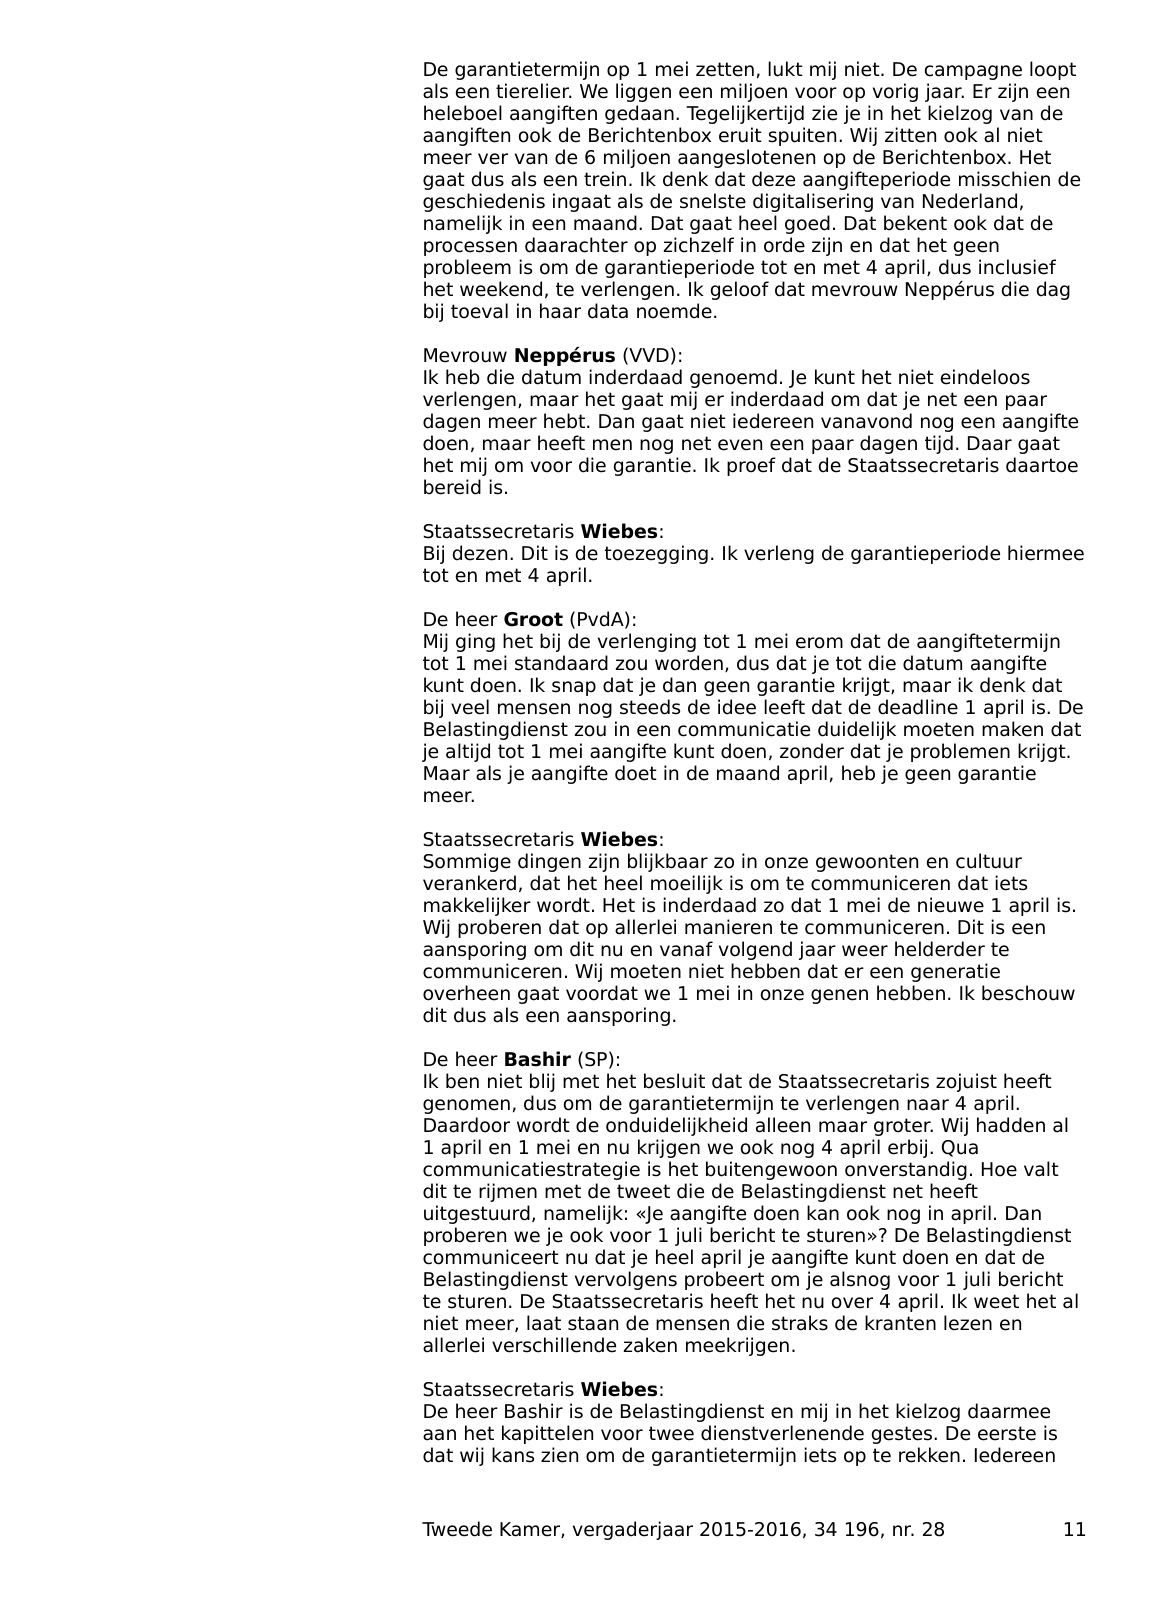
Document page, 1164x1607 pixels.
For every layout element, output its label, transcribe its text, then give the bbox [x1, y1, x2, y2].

text Bij dezen. Dit is de toezegging. Ik verleng de garantieperiode hiermee tot en met 4 april. [422, 543, 1087, 587]
text Staatssecretaris Wiebes: [422, 829, 1087, 851]
text Ik ben niet blij met het besluit dat de Staatssecretaris zojuist heeft genomen, dus om de garantietermijn te verlengen naar 4 april. Daardoor wordt de onduidelijkheid alleen maar groter. Wij hadden al 1 april en 1 mei en nu krijgen we ook nog 4 april erbij. Qua communicatiestrategie is het buitengewoon onverstandig. Hoe valt dit te rijmen met de tweet die de Belastingdienst net heeft uitgestuurd, namelijk: «Je aangifte doen kan ook nog in april. Dan proberen we je ook voor 1 juli bericht te sturen»? De Belastingdienst communiceert nu dat je heel april je aangifte kunt doen en dat de Belastingdienst vervolgens probeert om je alsnog voor 1 juli bericht te sturen. De Staatssecretaris heeft het nu over 4 april. Ik weet het al niet meer, laat staan de mensen die straks de kranten lezen en allerlei verschillende zaken meekrijgen. [422, 1071, 1087, 1357]
text De heer Groot (PvdA): [422, 609, 1087, 631]
text De garantietermijn op 1 mei zetten, lukt mij niet. De campagne loopt als een tierelier. We liggen een miljoen voor op vorig jaar. Er zijn een heleboel aangiften gedaan. Tegelijkertijd zie je in het kielzog van de aangiften ook de Berichtenbox eruit spuiten. Wij zitten ook al niet meer ver van de 6 miljoen aangeslotenen op de Berichtenbox. Het gaat dus als een trein. Ik denk dat deze aangifteperiode misschien de geschiedenis ingaat als de snelste digitalisering van Nederland, namelijk in een maand. Dat gaat heel goed. Dat bekent ook dat de processen daarachter op zichzelf in orde zijn en dat het geen probleem is om de garantieperiode tot en met 4 april, dus inclusief het weekend, te verlengen. Ik geloof dat mevrouw Neppérus die dag bij toeval in haar data noemde. [422, 59, 1087, 323]
text De heer Bashir is de Belastingdienst en mij in het kielzog daarmee aan het kapittelen voor twee dienstverlenende gestes. De eerste is dat wij kans zien om de garantietermijn iets op te rekken. Iedereen [422, 1401, 1087, 1467]
text De heer Bashir (SP): [422, 1049, 1087, 1071]
text Ik heb die datum inderdaad genoemd. Je kunt het niet eindeloos verlengen, maar het gaat mij er inderdaad om dat je net een paar dagen meer hebt. Dan gaat niet iedereen vanavond nog een aangifte doen, maar heeft men nog net even een paar dagen tijd. Daar gaat het mij om voor die garantie. Ik proef dat de Staatssecretaris daartoe bereid is. [422, 367, 1087, 499]
text Sommige dingen zijn blijkbaar zo in onze gewoonten en cultuur verankerd, dat het heel moeilijk is om te communiceren dat iets makkelijker wordt. Het is inderdaad zo dat 1 mei de nieuwe 1 april is. Wij proberen dat op allerlei manieren te communiceren. Dit is een aansporing om dit nu en vanaf volgend jaar weer helderder te communiceren. Wij moeten niet hebben dat er een generatie overheen gaat voordat we 1 mei in onze genen hebben. Ik beschouw dit dus als een aansporing. [422, 851, 1087, 1027]
text Staatssecretaris Wiebes: [422, 521, 1087, 543]
text Staatssecretaris Wiebes: [422, 1379, 1087, 1401]
text Mij ging het bij de verlenging tot 1 mei erom dat de aangiftetermijn tot 1 mei standaard zou worden, dus dat je tot die datum aangifte kunt doen. Ik snap dat je dan geen garantie krijgt, maar ik denk dat bij veel mensen nog steeds de idee leeft dat de deadline 1 april is. De Belastingdienst zou in een communicatie duidelijk moeten maken dat je altijd tot 1 mei aangifte kunt doen, zonder dat je problemen krijgt. Maar als je aangifte doet in de maand april, heb je geen garantie meer. [422, 631, 1087, 807]
text Mevrouw Neppérus (VVD): [422, 345, 1087, 367]
